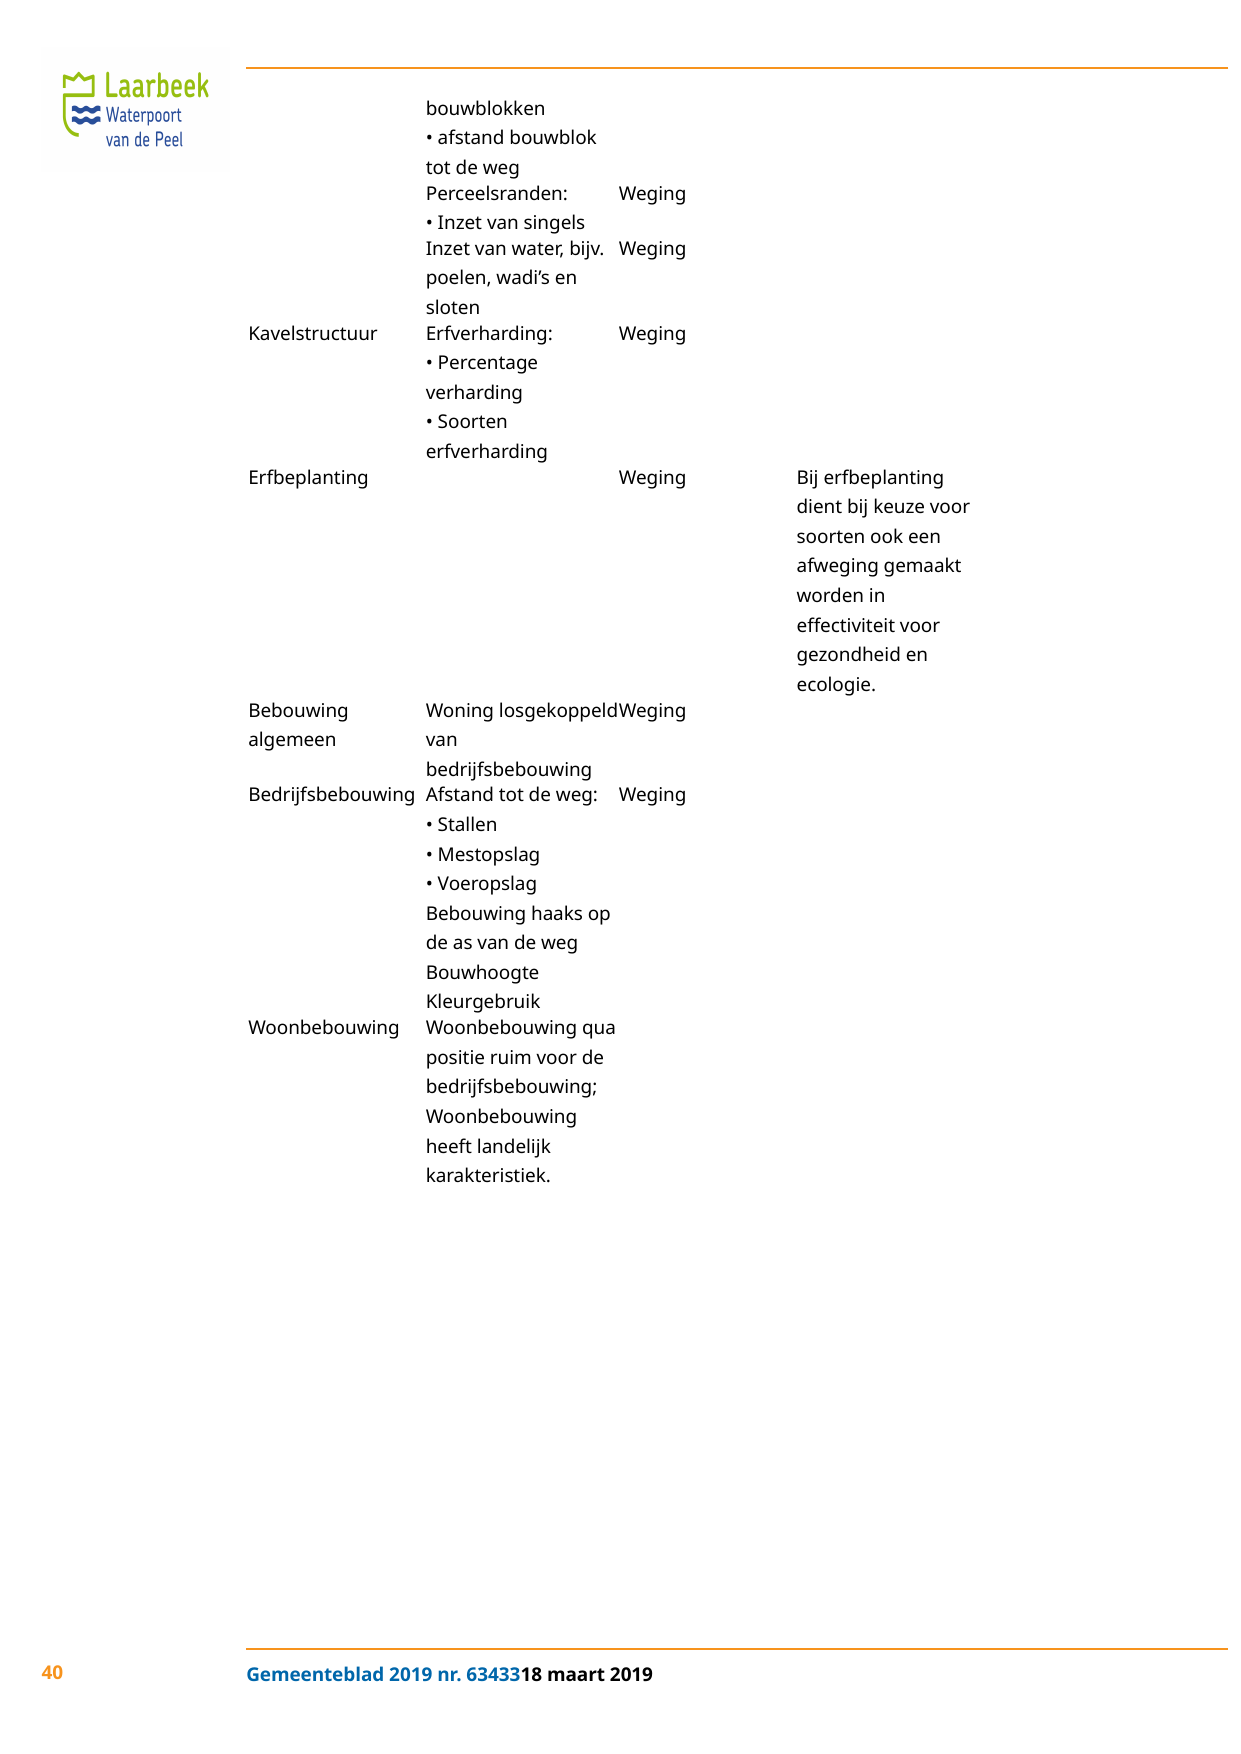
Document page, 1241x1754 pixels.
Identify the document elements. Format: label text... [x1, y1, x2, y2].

table_cell Erfverharding: • Percentage verharding • Soorten erfverharding [426, 320, 619, 464]
table_cell [796, 235, 974, 320]
table_cell [796, 782, 974, 1014]
table_cell [796, 1015, 974, 1188]
table_cell bouwblokken • afstand bouwblok tot de weg [426, 95, 619, 180]
table_cell [248, 180, 426, 235]
table_cell [974, 464, 1152, 697]
table_cell Weging [619, 782, 796, 1014]
table_cell [796, 320, 974, 464]
table_cell [974, 180, 1152, 235]
table_cell Weging [619, 235, 796, 320]
table_cell [974, 1015, 1152, 1188]
table_cell Weging [619, 697, 796, 782]
table_cell Woning losgekoppeld van bedrijfsbebouwing [426, 697, 619, 782]
table_cell Bedrijfsbebouwing [248, 782, 426, 1014]
table_cell [248, 95, 426, 180]
table_cell Woonbebouwing qua positie ruim voor de bedrijfsbebouwing; Woonbebouwing heeft landelijk karakteristiek. [426, 1015, 619, 1188]
table_cell Inzet van water, bijv. poelen, wadi’s en sloten [426, 235, 619, 320]
picture [41, 47, 231, 172]
table_cell [619, 95, 796, 180]
table_cell [974, 235, 1152, 320]
table_cell [796, 180, 974, 235]
table_cell Afstand tot de weg: • Stallen • Mestopslag • Voeropslag Bebouwing haaks op de as van de weg Bouwhoogte Kleurgebruik [426, 782, 619, 1014]
table_cell Weging [619, 180, 796, 235]
table_cell [974, 320, 1152, 464]
table_cell [619, 1015, 796, 1188]
table_cell [796, 95, 974, 180]
table_cell [974, 697, 1152, 782]
table_cell Bebouwing algemeen [248, 697, 426, 782]
table_cell Erfbeplanting [248, 464, 426, 697]
table_cell [796, 697, 974, 782]
table_cell Woonbebouwing [248, 1015, 426, 1188]
table_cell Perceelsranden: • Inzet van singels [426, 180, 619, 235]
table_cell Weging [619, 320, 796, 464]
table_cell Weging [619, 464, 796, 697]
table_cell [248, 235, 426, 320]
table_cell [974, 782, 1152, 1014]
table_cell [974, 95, 1152, 180]
table_cell Bij erfbeplanting dient bij keuze voor soorten ook een afweging gemaakt worden in effectiviteit voor gezondheid en ecologie. [796, 464, 974, 697]
table_cell [426, 464, 619, 697]
table_cell Kavelstructuur [248, 320, 426, 464]
